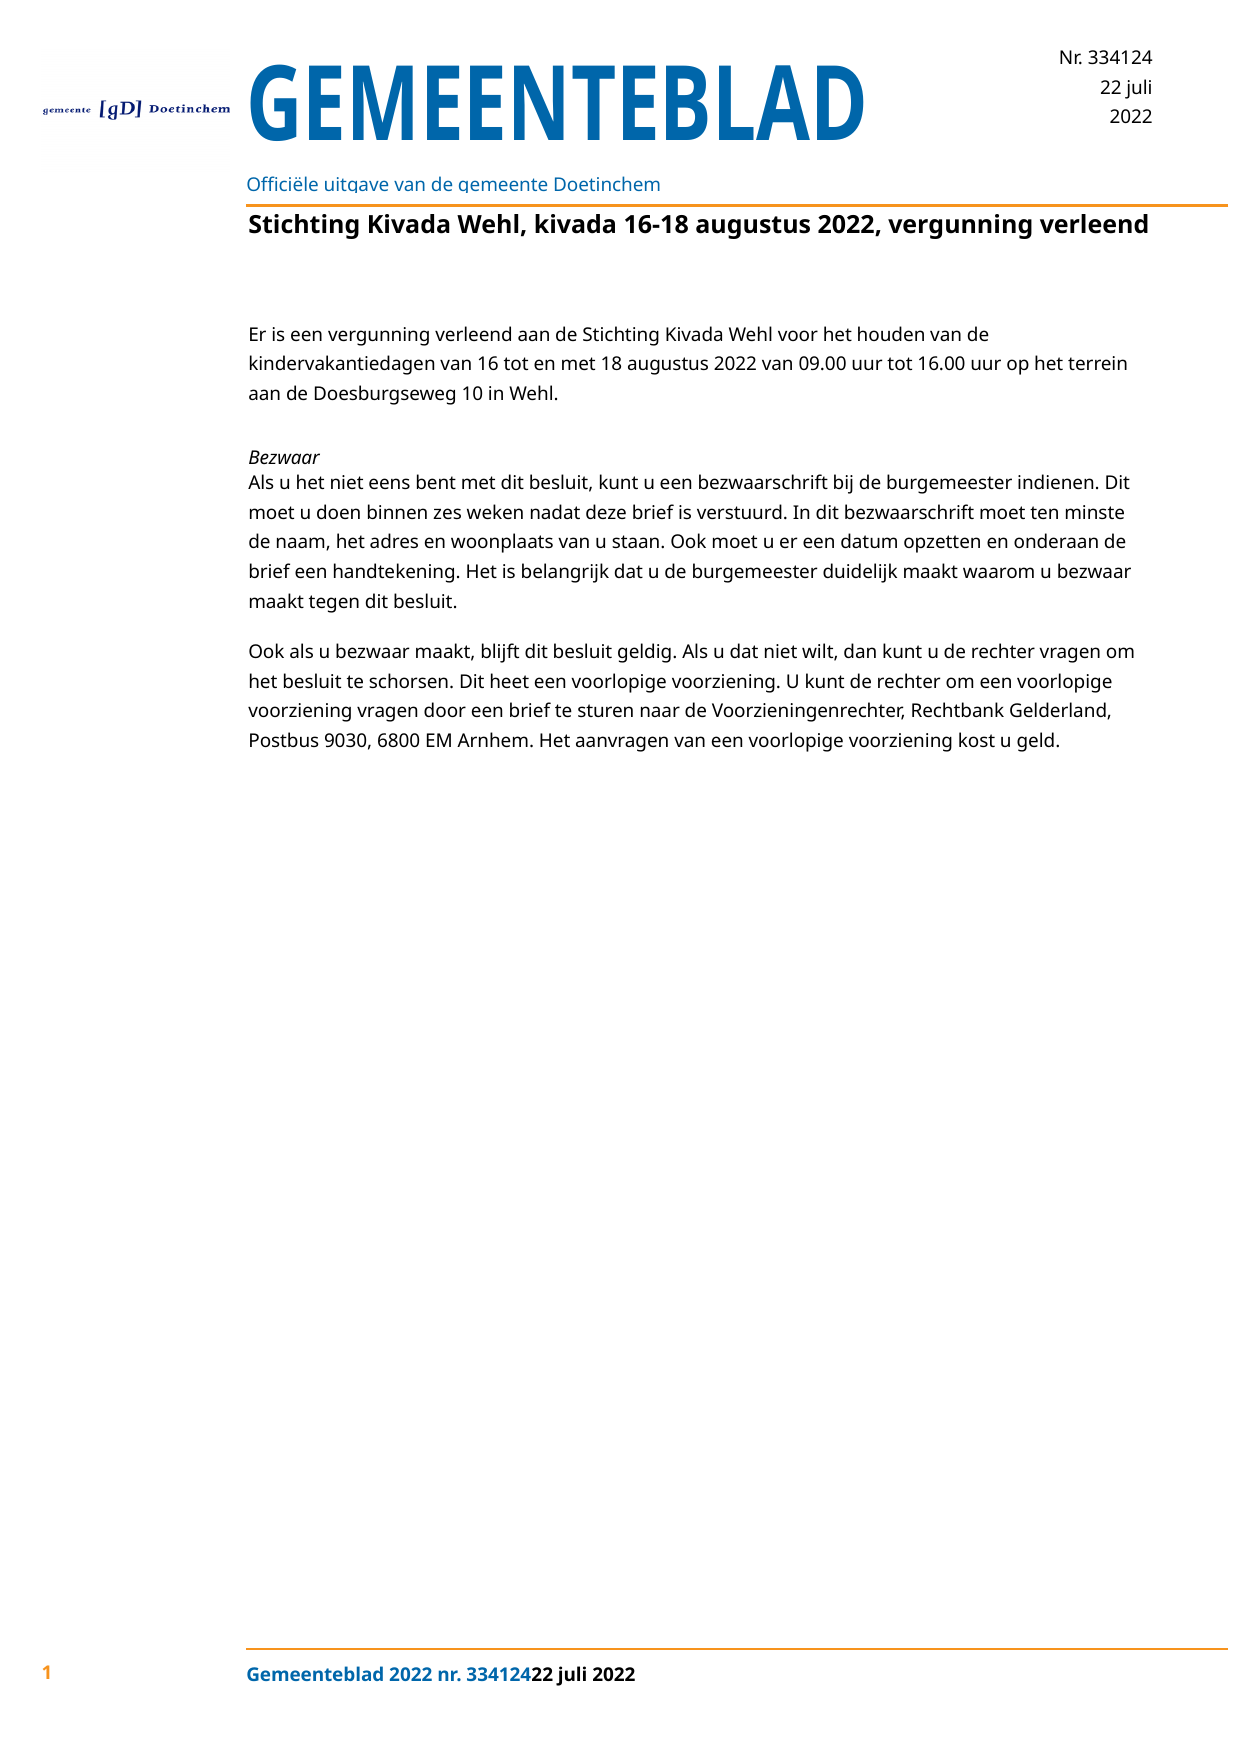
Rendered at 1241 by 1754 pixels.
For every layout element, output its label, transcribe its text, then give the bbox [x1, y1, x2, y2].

text Er is een vergunning verleend aan de Stichting Kivada Wehl voor het houden van de kindervakantiedagen van 16 tot en met 18 augustus 2022 van 09.00 uur tot 16.00 uur op het terrein aan de Doesburgseweg 10 in Wehl. [248, 321, 1152, 406]
text Bezwaar [248, 444, 1152, 469]
text Stichting Kivada Wehl, kivada 16-18 augustus 2022, vergunning verleend [248, 207, 1152, 241]
text Ook als u bezwaar maakt, blijft dit besluit geldig. Als u dat niet wilt, dan kunt u de rechter vragen om het besluit te schorsen. Dit heet een voorlopige voorziening. U kunt de rechter om een voorlopige voorziening vragen door een brief te sturen naar de Voorzieningenrechter, Rechtbank Gelderland, Postbus 9030, 6800 EM Arnhem. Het aanvragen van een voorlopige voorziening kost u geld. [248, 638, 1152, 753]
text Als u het niet eens bent met dit besluit, kunt u een bezwaarschrift bij de burgemeester indienen. Dit moet u doen binnen zes weken nadat deze brief is verstuurd. In dit bezwaarschrift moet ten minste de naam, het adres en woonplaats van u staan. Ook moet u er een datum opzetten en onderaan de brief een handtekening. Het is belangrijk dat u de burgemeester duidelijk maakt waarom u bezwaar maakt tegen dit besluit. [248, 469, 1152, 614]
picture [41, 47, 231, 172]
